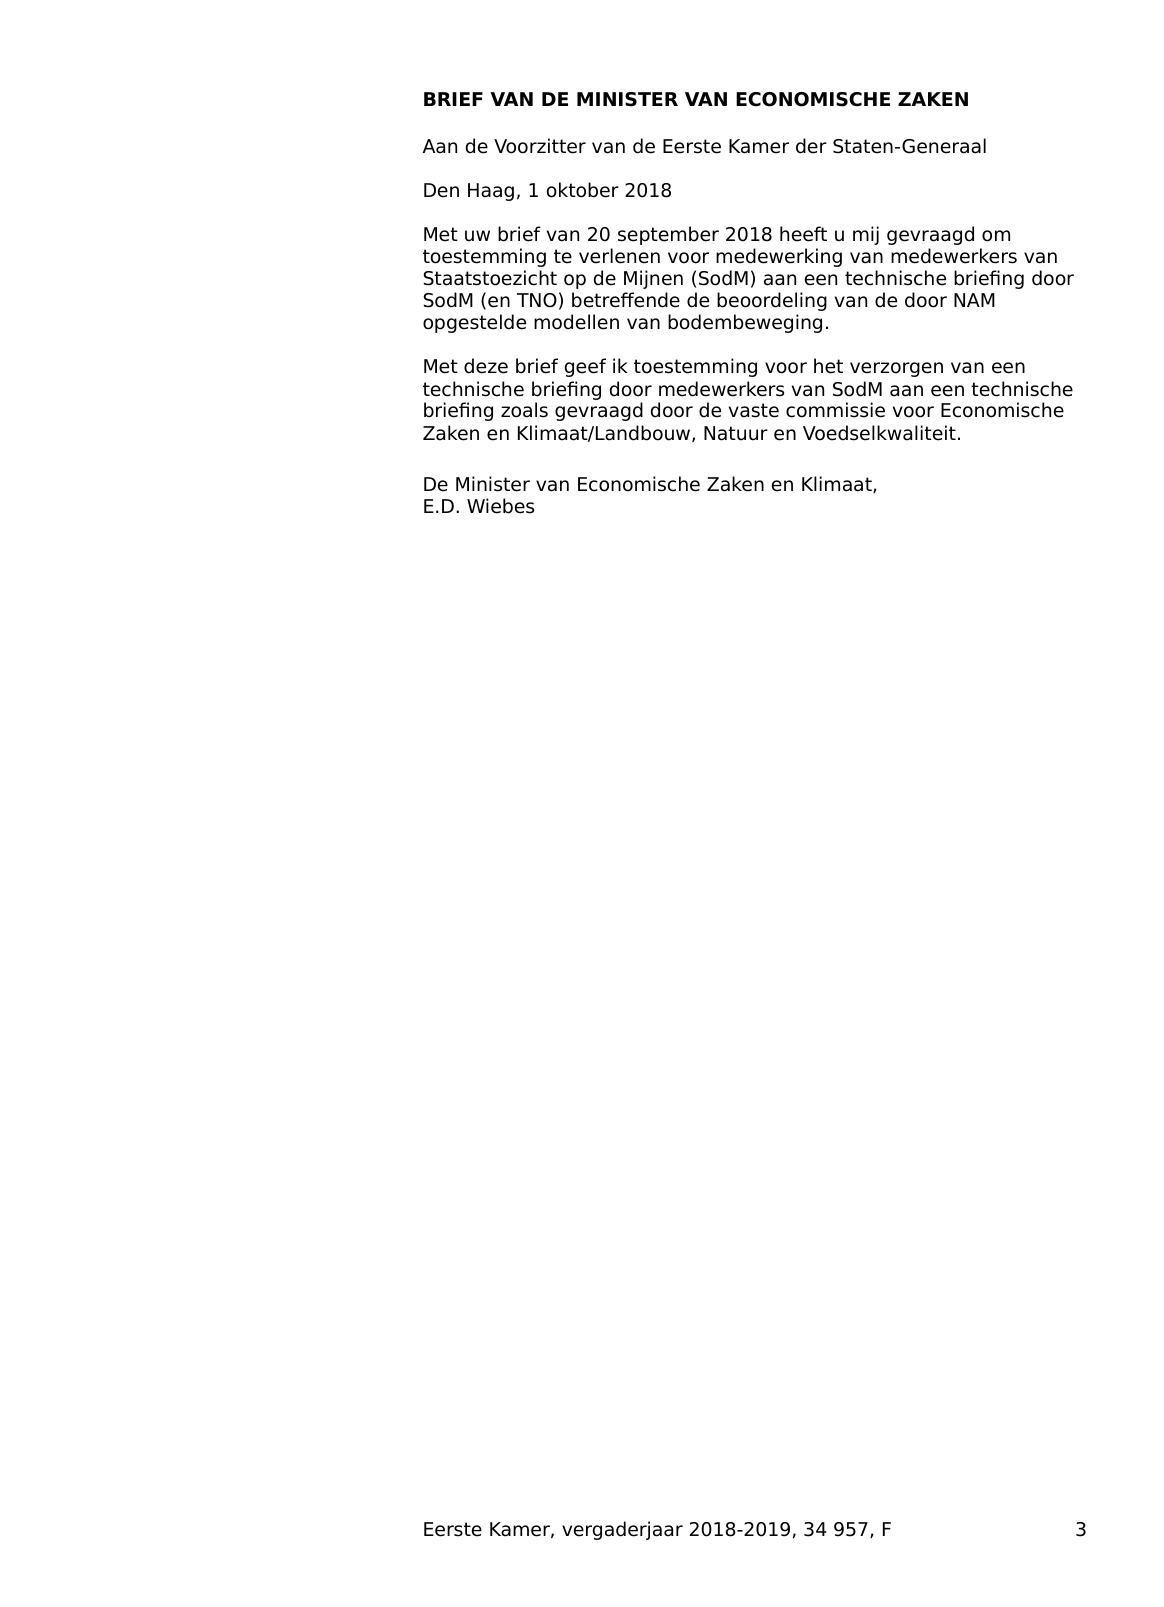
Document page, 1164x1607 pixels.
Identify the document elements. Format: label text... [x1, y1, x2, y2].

text De Minister van Economische Zaken en Klimaat, E.D. Wiebes [422, 474, 1087, 518]
subtitle BRIEF VAN DE MINISTER VAN ECONOMISCHE ZAKEN [422, 89, 1087, 111]
text Met uw brief van 20 september 2018 heeft u mij gevraagd om toestemming te verlenen voor medewerking van medewerkers van Staatstoezicht op de Mijnen (SodM) aan een technische briefing door SodM (en TNO) betreffende de beoordeling van de door NAM opgestelde modellen van bodembeweging. [422, 224, 1087, 334]
text Met deze brief geef ik toestemming voor het verzorgen van een technische briefing door medewerkers van SodM aan een technische briefing zoals gevraagd door de vaste commissie voor Economische Zaken en Klimaat/Landbouw, Natuur en Voedselkwaliteit. [422, 356, 1087, 444]
text Aan de Voorzitter van de Eerste Kamer der Staten-Generaal [422, 136, 1087, 158]
text Den Haag, 1 oktober 2018 [422, 180, 1087, 202]
